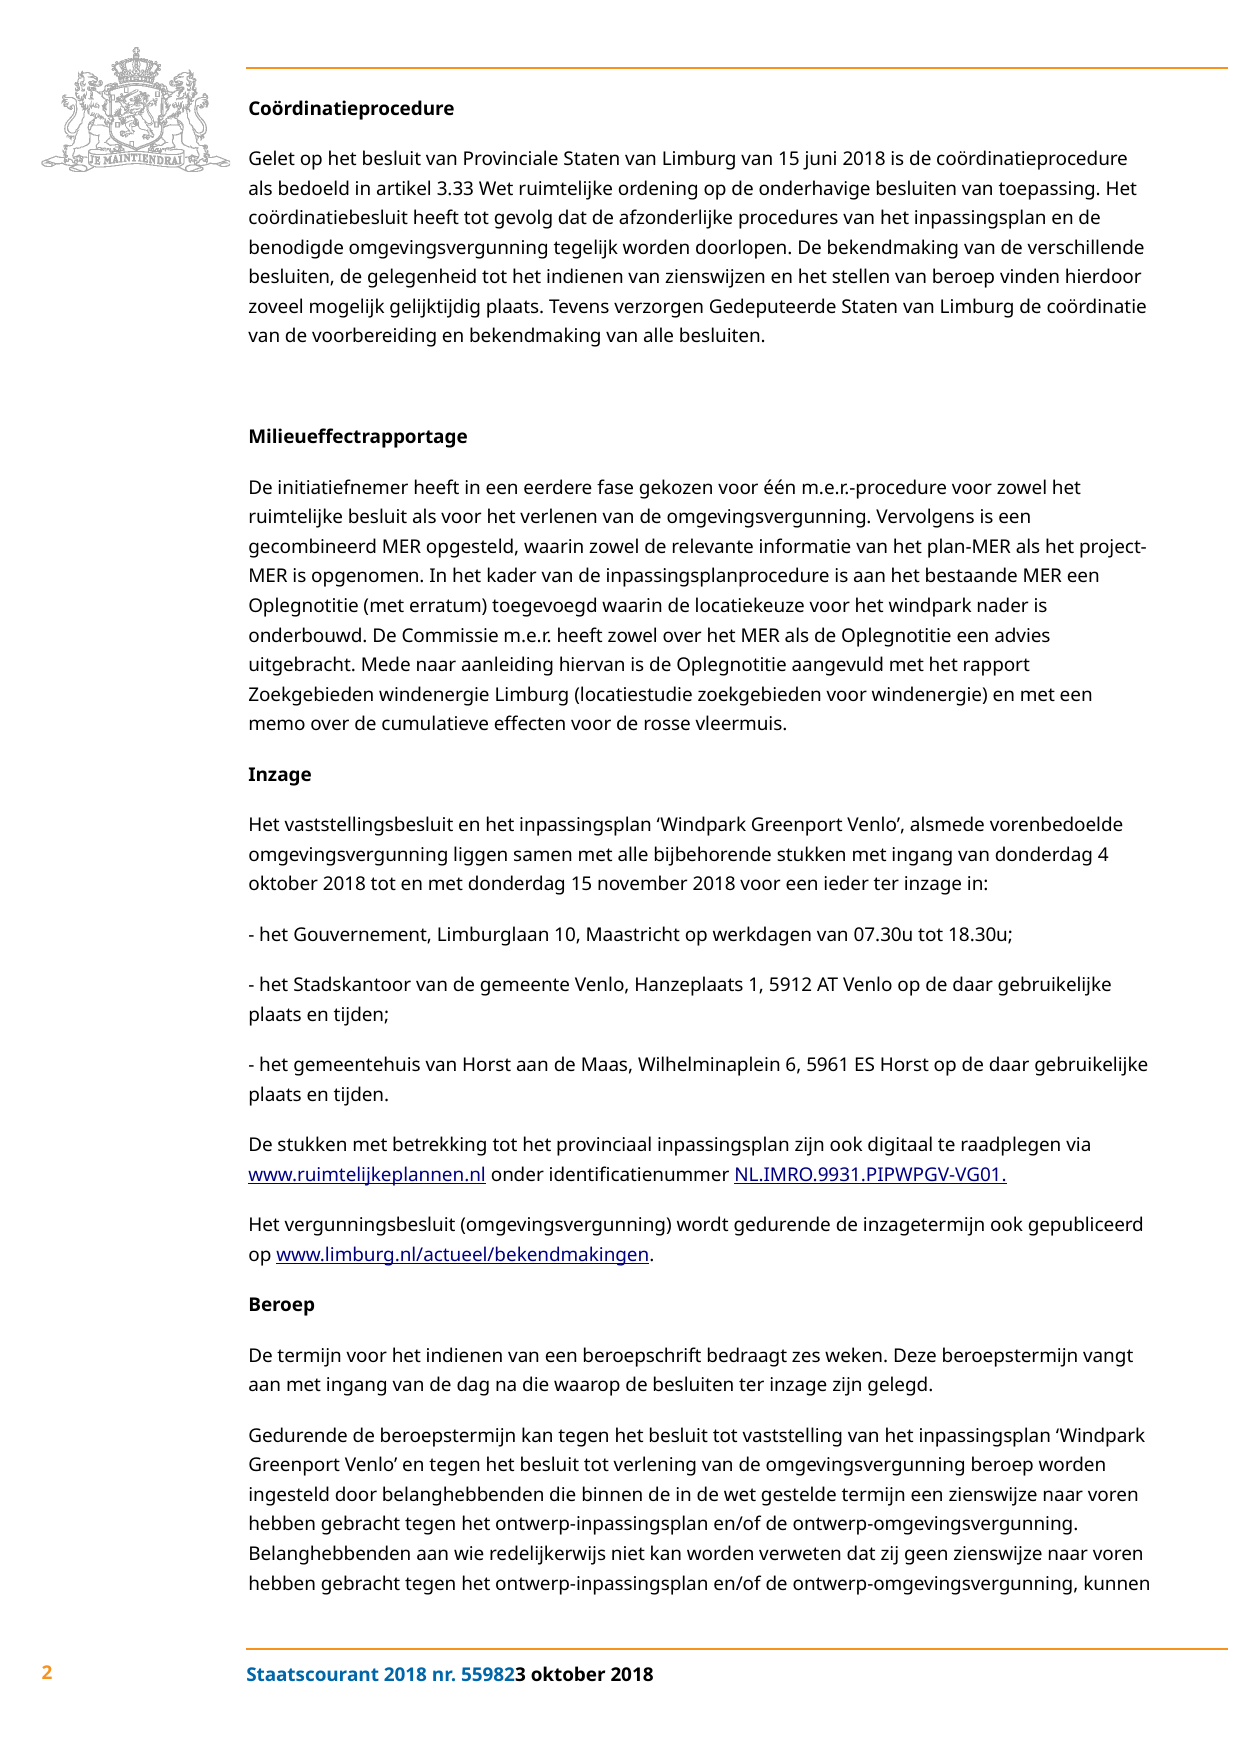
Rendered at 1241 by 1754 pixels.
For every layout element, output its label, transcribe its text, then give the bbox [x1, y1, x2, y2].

text - het Gouvernement, Limburglaan 10, Maastricht op werkdagen van 07.30u tot 18.30u; [248, 921, 1152, 947]
text De stukken met betrekking tot het provinciaal inpassingsplan zijn ook digitaal te raadplegen via www.ruimtelijkeplannen.nl onder identificatienummer NL.IMRO.9931.PIPWPGV-VG01. [248, 1131, 1152, 1187]
text De initiatiefnemer heeft in een eerdere fase gekozen voor één m.e.r.-procedure voor zowel het ruimtelijke besluit als voor het verlenen van de omgevingsvergunning. Vervolgens is een gecombineerd MER opgesteld, waarin zowel de relevante informatie van het plan-MER als het project-MER is opgenomen. In het kader van de inpassingsplanprocedure is aan het bestaande MER een Oplegnotitie (met erratum) toegevoegd waarin de locatiekeuze voor het windpark nader is onderbouwd. De Commissie m.e.r. heeft zowel over het MER als de Oplegnotitie een advies uitgebracht. Mede naar aanleiding hiervan is de Oplegnotitie aangevuld met het rapport Zoekgebieden windenergie Limburg (locatiestudie zoekgebieden voor windenergie) en met een memo over de cumulatieve effecten voor de rosse vleermuis. [248, 474, 1152, 736]
text Milieueffectrapportage [248, 423, 1152, 449]
text Inzage [248, 761, 1152, 787]
text Het vaststellingsbesluit en het inpassingsplan ‘Windpark Greenport Venlo’, alsmede vorenbedoelde omgevingsvergunning liggen samen met alle bijbehorende stukken met ingang van donderdag 4 oktober 2018 tot en met donderdag 15 november 2018 voor een ieder ter inzage in: [248, 811, 1152, 896]
picture [41, 47, 231, 172]
text - het Stadskantoor van de gemeente Venlo, Hanzeplaats 1, 5912 AT Venlo op de daar gebruikelijke plaats en tijden; [248, 971, 1152, 1027]
text Gedurende de beroepstermijn kan tegen het besluit tot vaststelling van het inpassingsplan ‘Windpark Greenport Venlo’ en tegen het besluit tot verlening van de omgevingsvergunning beroep worden ingesteld door belanghebbenden die binnen de in de wet gestelde termijn een zienswijze naar voren hebben gebracht tegen het ontwerp-inpassingsplan en/of de ontwerp-omgevingsvergunning. Belanghebbenden aan wie redelijkerwijs niet kan worden verweten dat zij geen zienswijze naar voren hebben gebracht tegen het ontwerp-inpassingsplan en/of de ontwerp-omgevingsvergunning, kunnen [248, 1422, 1152, 1596]
text Beroep [248, 1291, 1152, 1317]
text Het vergunningsbesluit (omgevingsvergunning) wordt gedurende de inzagetermijn ook gepubliceerd op www.limburg.nl/actueel/bekendmakingen. [248, 1211, 1152, 1267]
text De termijn voor het indienen van een beroepschrift bedraagt zes weken. Deze beroepstermijn vangt aan met ingang van de dag na die waarop de besluiten ter inzage zijn gelegd. [248, 1342, 1152, 1397]
text Gelet op het besluit van Provinciale Staten van Limburg van 15 juni 2018 is de coördinatieprocedure als bedoeld in artikel 3.33 Wet ruimtelijke ordening op de onderhavige besluiten van toepassing. Het coördinatiebesluit heeft tot gevolg dat de afzonderlijke procedures van het inpassingsplan en de benodigde omgevingsvergunning tegelijk worden doorlopen. De bekendmaking van de verschillende besluiten, de gelegenheid tot het indienen van zienswijzen en het stellen van beroep vinden hierdoor zoveel mogelijk gelijktijdig plaats. Tevens verzorgen Gedeputeerde Staten van Limburg de coördinatie van de voorbereiding en bekendmaking van alle besluiten. [248, 145, 1152, 348]
text - het gemeentehuis van Horst aan de Maas, Wilhelminaplein 6, 5961 ES Horst op de daar gebruikelijke plaats en tijden. [248, 1051, 1152, 1107]
text Coördinatieprocedure [248, 95, 1152, 121]
